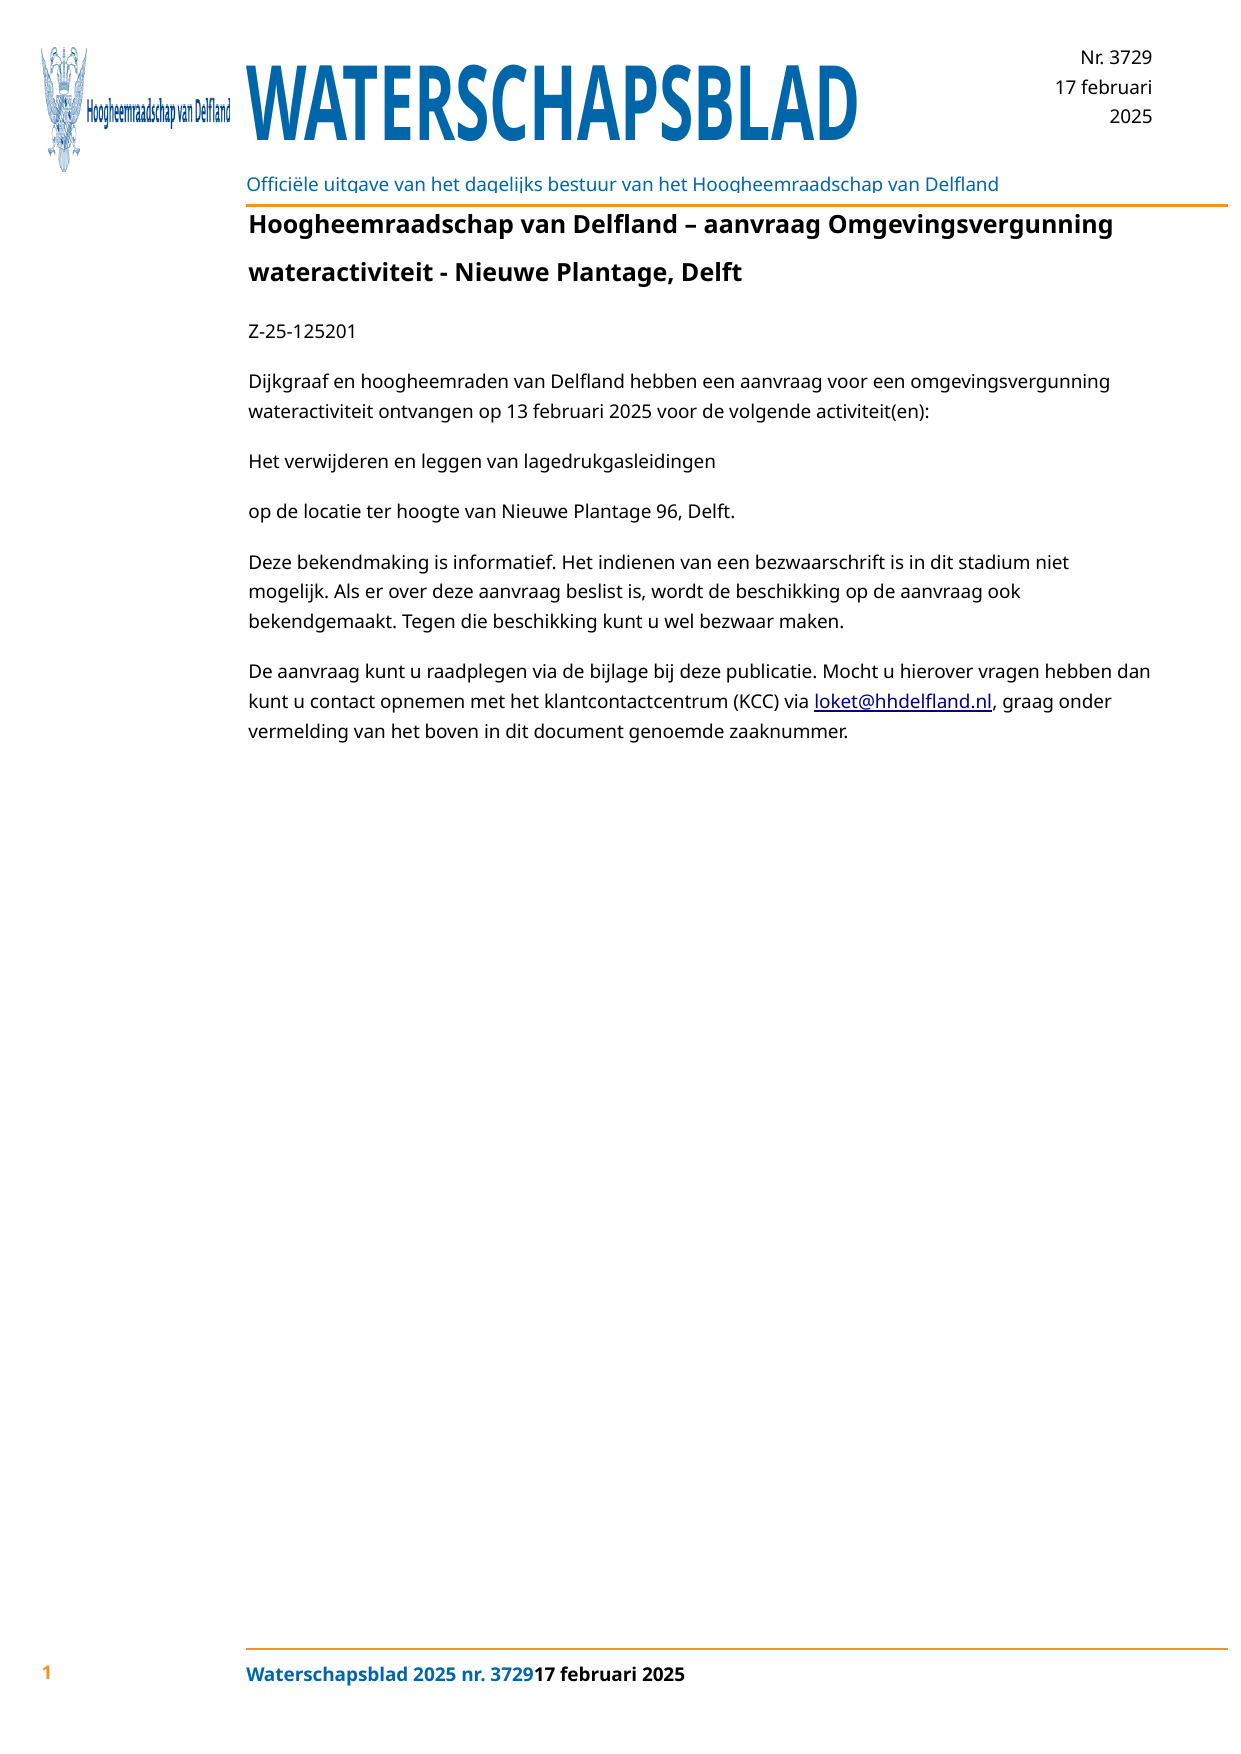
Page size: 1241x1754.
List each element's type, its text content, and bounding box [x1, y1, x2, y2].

text De aanvraag kunt u raadplegen via de bijlage bij deze publicatie. Mocht u hierover vragen hebben dan kunt u contact opnemen met het klantcontactcentrum (KCC) via loket@hhdelfland.nl, graag onder vermelding van het boven in dit document genoemde zaaknummer. [248, 659, 1152, 744]
picture [41, 47, 231, 172]
text Deze bekendmaking is informatief. Het indienen van een bezwaarschrift is in dit stadium niet mogelijk. Als er over deze aanvraag beslist is, wordt de beschikking op de aanvraag ook bekendgemaakt. Tegen die beschikking kunt u wel bezwaar maken. [248, 549, 1152, 634]
text op de locatie ter hoogte van Nieuwe Plantage 96, Delft. [248, 499, 1152, 524]
text Z-25-125201 [248, 318, 1152, 344]
text Het verwijderen en leggen van lagedrukgasleidingen [248, 448, 1152, 474]
text Dijkgraaf en hoogheemraden van Delfland hebben een aanvraag voor een omgevingsvergunning wateractiviteit ontvangen op 13 februari 2025 voor de volgende activiteit(en): [248, 368, 1152, 424]
text Hoogheemraadschap van Delfland – aanvraag Omgevingsvergunning wateractiviteit - Nieuwe Plantage, Delft [248, 207, 1152, 288]
